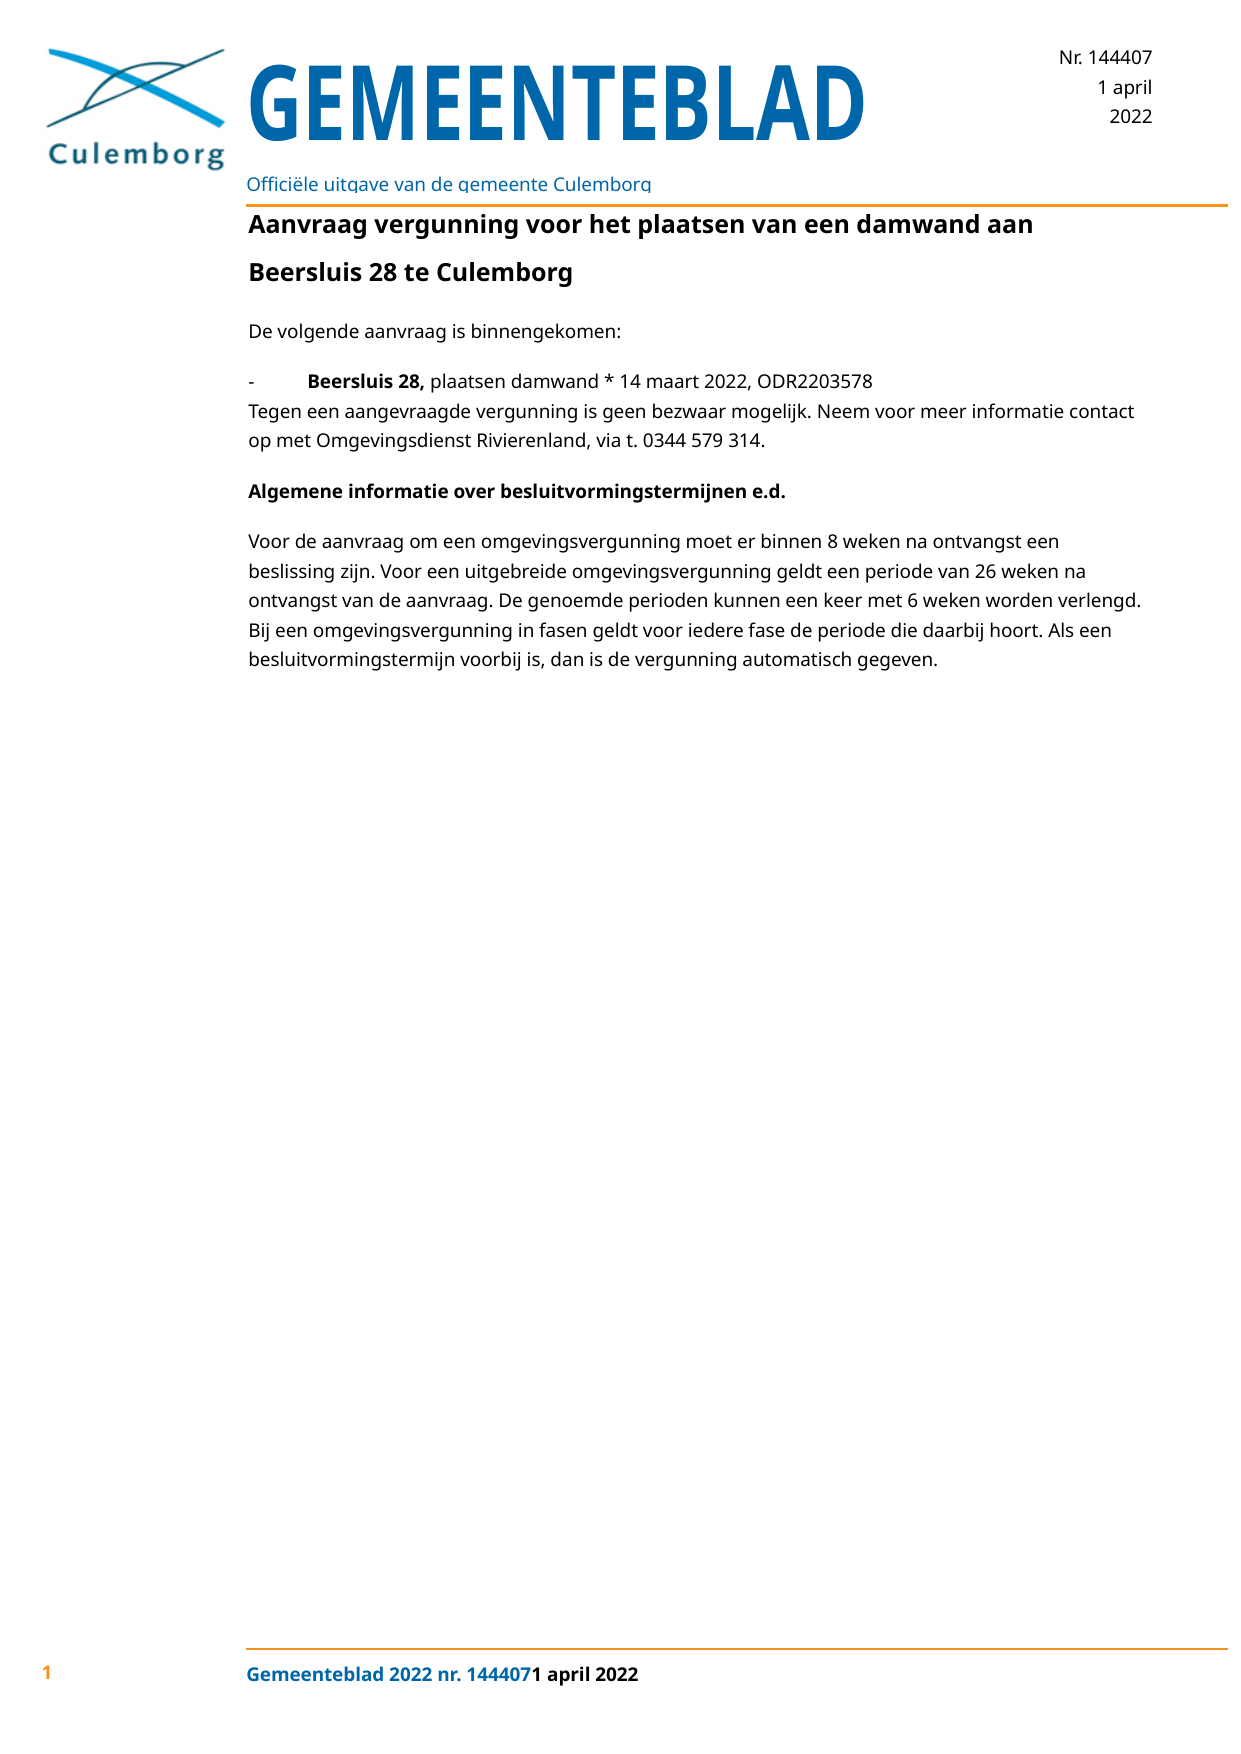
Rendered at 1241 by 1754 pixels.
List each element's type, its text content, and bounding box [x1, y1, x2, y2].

text Voor de aanvraag om een omgevingsvergunning moet er binnen 8 weken na ontvangst een beslissing zijn. Voor een uitgebreide omgevingsvergunning geldt een periode van 26 weken na ontvangst van de aanvraag. De genoemde perioden kunnen een keer met 6 weken worden verlengd. Bij een omgevingsvergunning in fasen geldt voor iedere fase de periode die daarbij hoort. Als een besluitvormingstermijn voorbij is, dan is de vergunning automatisch gegeven. [248, 528, 1152, 672]
text Tegen een aangevraagde vergunning is geen bezwaar mogelijk. Neem voor meer informatie contact op met Omgevingsdienst Rivierenland, via t. 0344 579 314. [248, 398, 1152, 453]
list Beersluis 28, plaatsen damwand * 14 maart 2022, ODR2203578 [248, 368, 1152, 394]
text De volgende aanvraag is binnengekomen: [248, 318, 1152, 344]
text Algemene informatie over besluitvormingstermijnen e.d. [248, 478, 1152, 504]
text Aanvraag vergunning voor het plaatsen van een damwand aan Beersluis 28 te Culemborg [248, 207, 1152, 288]
picture [41, 47, 231, 172]
